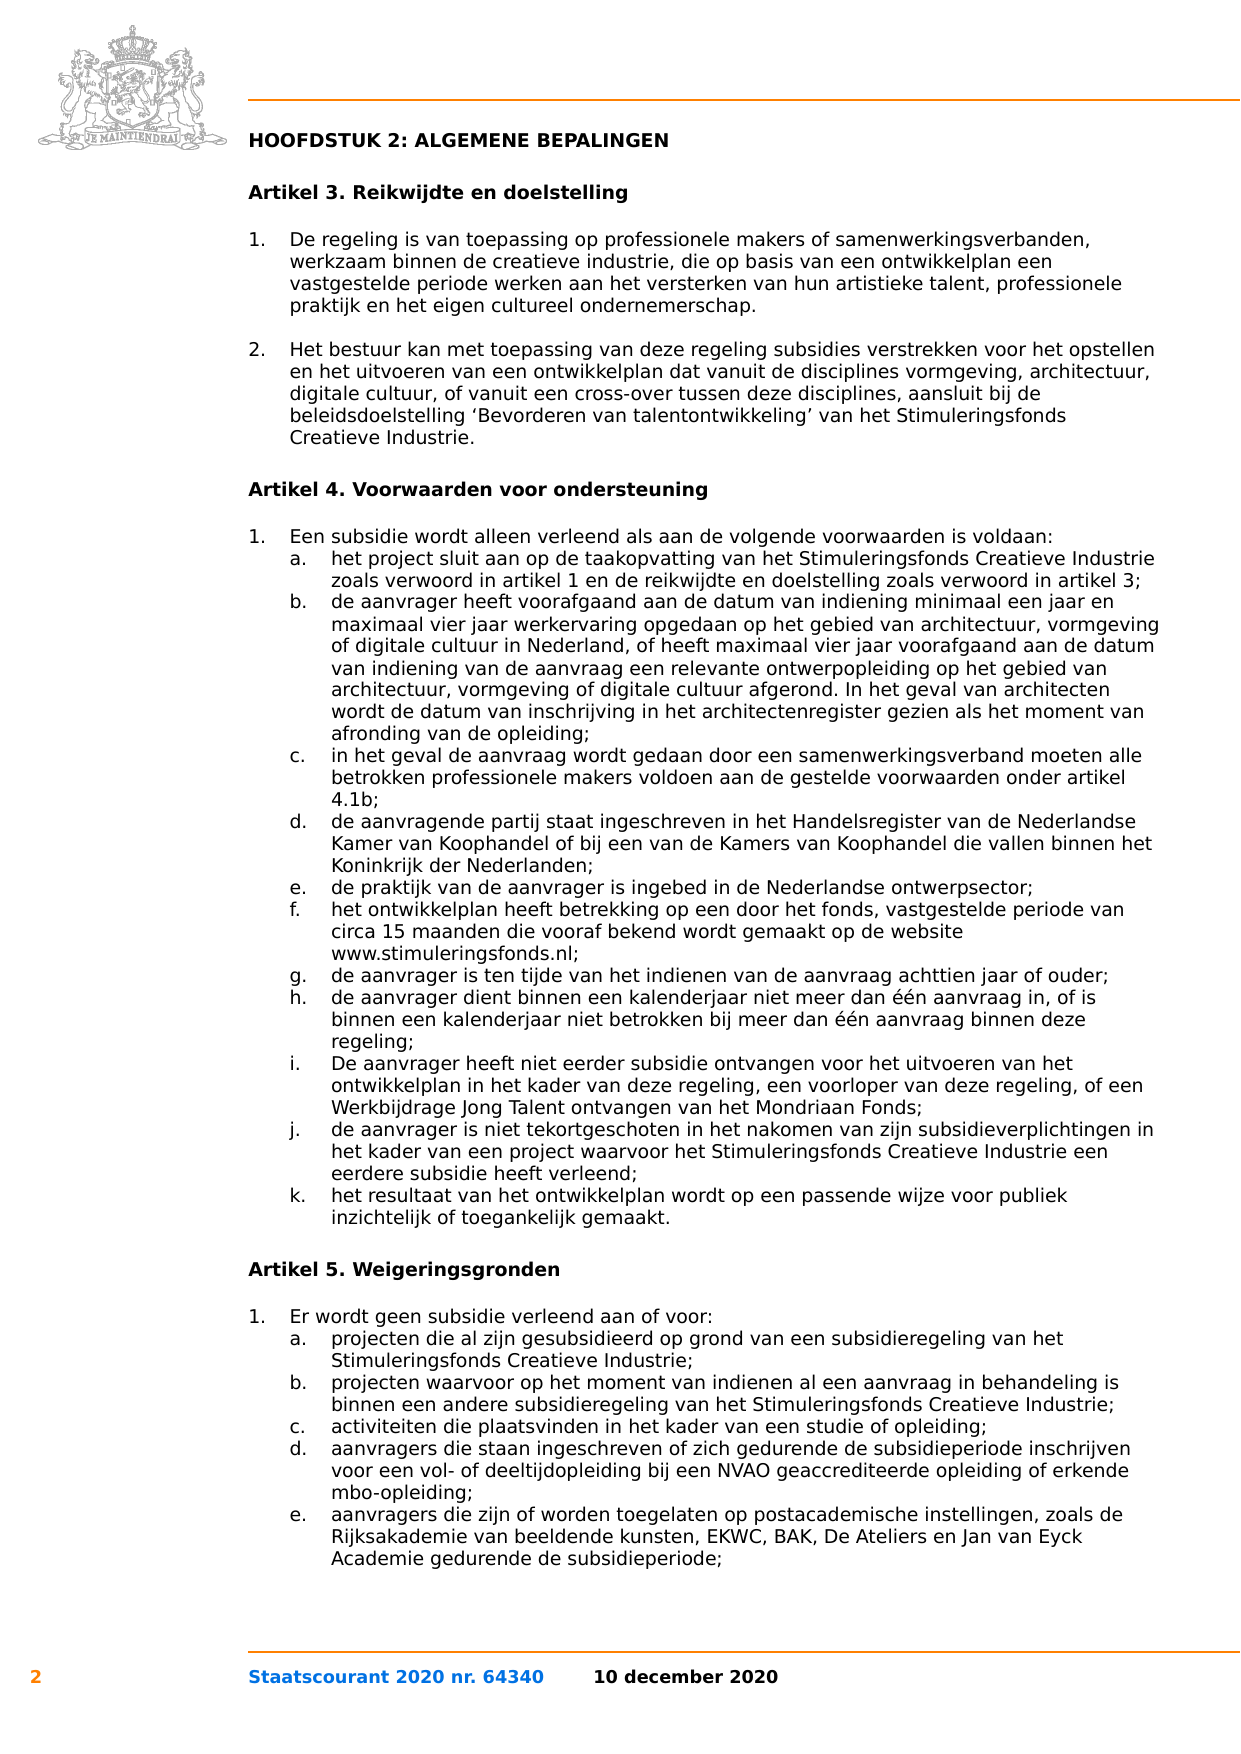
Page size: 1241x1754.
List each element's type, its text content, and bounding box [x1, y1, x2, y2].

text b. de aanvrager heeft voorafgaand aan de datum van indiening minimaal een jaar en maximaal vier jaar werkervaring opgedaan op het gebied van architectuur, vormgeving of digitale cultuur in Nederland, of heeft maximaal vier jaar voorafgaand aan de datum van indiening van de aanvraag een relevante ontwerpopleiding op het gebied van architectuur, vormgeving of digitale cultuur afgerond. In het geval van architecten wordt de datum van inschrijving in het architectenregister gezien als het moment van afronding van de opleiding; [289, 591, 1163, 745]
text e. de praktijk van de aanvrager is ingebed in de Nederlandse ontwerpsector; [289, 877, 1163, 899]
text c. activiteiten die plaatsvinden in het kader van een studie of opleiding; [289, 1416, 1163, 1438]
text 1. Er wordt geen subsidie verleend aan of voor: [248, 1306, 1163, 1328]
text d. de aanvragende partij staat ingeschreven in het Handelsregister van de Nederlandse Kamer van Koophandel of bij een van de Kamers van Koophandel die vallen binnen het Koninkrijk der Nederlanden; [289, 811, 1163, 877]
text a. het project sluit aan op de taakopvatting van het Stimuleringsfonds Creatieve Industrie zoals verwoord in artikel 1 en de reikwijdte en doelstelling zoals verwoord in artikel 3; [289, 547, 1163, 591]
text k. het resultaat van het ontwikkelplan wordt op een passende wijze voor publiek inzichtelijk of toegankelijk gemaakt. [289, 1185, 1163, 1229]
text g. de aanvrager is ten tijde van het indienen van de aanvraag achttien jaar of ouder; [289, 965, 1163, 987]
subtitle Artikel 5. Weigeringsgronden [248, 1259, 1163, 1281]
text i. De aanvrager heeft niet eerder subsidie ontvangen voor het uitvoeren van het ontwikkelplan in het kader van deze regeling, een voorloper van deze regeling, of een Werkbijdrage Jong Talent ontvangen van het Mondriaan Fonds; [289, 1053, 1163, 1119]
picture [38, 25, 227, 150]
text e. aanvragers die zijn of worden toegelaten op postacademische instellingen, zoals de Rijksakademie van beeldende kunsten, EKWC, BAK, De Ateliers en Jan van Eyck Academie gedurende de subsidieperiode; [289, 1504, 1163, 1569]
text b. projecten waarvoor op het moment van indienen al een aanvraag in behandeling is binnen een andere subsidieregeling van het Stimuleringsfonds Creatieve Industrie; [289, 1372, 1163, 1416]
text j. de aanvrager is niet tekortgeschoten in het nakomen van zijn subsidieverplichtingen in het kader van een project waarvoor het Stimuleringsfonds Creatieve Industrie een eerdere subsidie heeft verleend; [289, 1119, 1163, 1185]
text 1. Een subsidie wordt alleen verleend als aan de volgende voorwaarden is voldaan: [248, 526, 1163, 547]
subtitle Artikel 3. Reikwijdte en doelstelling [248, 182, 1163, 204]
subtitle Artikel 4. Voorwaarden voor ondersteuning [248, 478, 1163, 501]
text h. de aanvrager dient binnen een kalenderjaar niet meer dan één aanvraag in, of is binnen een kalenderjaar niet betrokken bij meer dan één aanvraag binnen deze regeling; [289, 987, 1163, 1053]
text 1. De regeling is van toepassing op professionele makers of samenwerkingsverbanden, werkzaam binnen de creatieve industrie, die op basis van een ontwikkelplan een vastgestelde periode werken aan het versterken van hun artistieke talent, professionele praktijk en het eigen cultureel ondernemerschap. [248, 229, 1163, 317]
text f. het ontwikkelplan heeft betrekking op een door het fonds, vastgestelde periode van circa 15 maanden die vooraf bekend wordt gemaakt op de website www.stimuleringsfonds.nl; [289, 899, 1163, 965]
text c. in het geval de aanvraag wordt gedaan door een samenwerkingsverband moeten alle betrokken professionele makers voldoen aan de gestelde voorwaarden onder artikel 4.1b; [289, 745, 1163, 811]
subtitle HOOFDSTUK 2: ALGEMENE BEPALINGEN [248, 130, 1163, 152]
text a. projecten die al zijn gesubsidieerd op grond van een subsidieregeling van het Stimuleringsfonds Creatieve Industrie; [289, 1328, 1163, 1372]
text 2. Het bestuur kan met toepassing van deze regeling subsidies verstrekken voor het opstellen en het uitvoeren van een ontwikkelplan dat vanuit de disciplines vormgeving, architectuur, digitale cultuur, of vanuit een cross-over tussen deze disciplines, aansluit bij de beleidsdoelstelling ‘Bevorderen van talentontwikkeling’ van het Stimuleringsfonds Creatieve Industrie. [248, 339, 1163, 448]
text d. aanvragers die staan ingeschreven of zich gedurende de subsidieperiode inschrijven voor een vol- of deeltijdopleiding bij een NVAO geaccrediteerde opleiding of erkende mbo-opleiding; [289, 1438, 1163, 1504]
